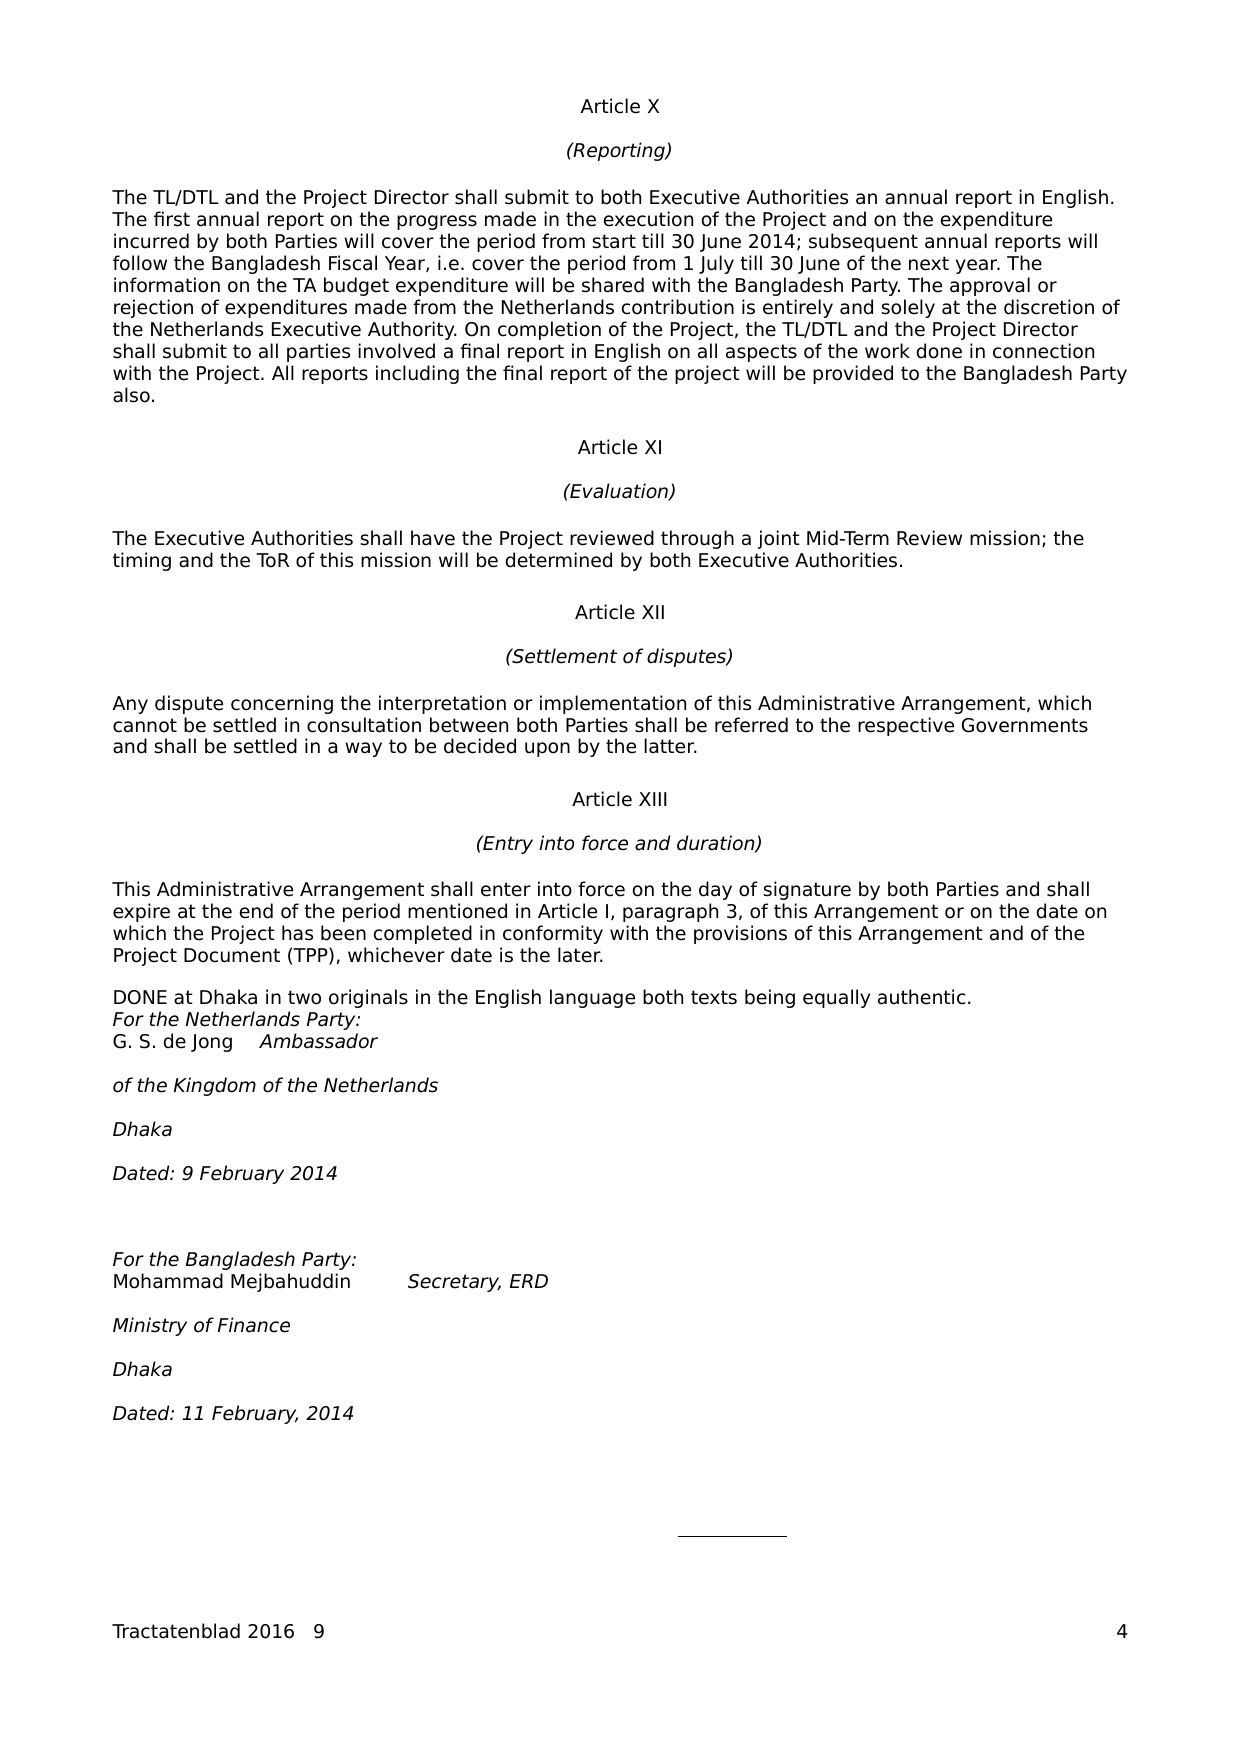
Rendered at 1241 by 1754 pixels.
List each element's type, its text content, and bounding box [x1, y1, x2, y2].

text For the Bangladesh Party: Mohammad Mejbahuddin Secretary, ERD Ministry of Finance Dhaka Dated: 11 February, 2014 [112, 1249, 1128, 1469]
text The Executive Authorities shall have the Project reviewed through a joint Mid-Term Review mission; the timing and the ToR of this mission will be determined by both Executive Authorities. [112, 528, 1128, 572]
subtitle Article XII (Settlement of disputes) [112, 602, 1128, 667]
text Any dispute concerning the interpretation or implementation of this Administrative Arrangement, which cannot be settled in consultation between both Parties shall be referred to the respective Governments and shall be settled in a way to be decided upon by the latter. [112, 692, 1128, 758]
subtitle Article XIII (Entry into force and duration) [112, 788, 1128, 854]
text DONE at Dhaka in two originals in the English language both texts being equally authentic. [112, 987, 1128, 1009]
text The TL/DTL and the Project Director shall submit to both Executive Authorities an annual report in English. The first annual report on the progress made in the execution of the Project and on the expenditure incurred by both Parties will cover the period from start till 30 June 2014; subsequent annual reports will follow the Bangladesh Fiscal Year, i.e. cover the period from 1 July till 30 June of the next year. The information on the TA budget expenditure will be shared with the Bangladesh Party. The approval or rejection of expenditures made from the Netherlands contribution is entirely and solely at the discretion of the Netherlands Executive Authority. On completion of the Project, the TL/DTL and the Project Director shall submit to all parties involved a final report in English on all aspects of the work done in connection with the Project. All reports including the final report of the project will be provided to the Bangladesh Party also. [112, 187, 1128, 407]
text This Administrative Arrangement shall enter into force on the day of signature by both Parties and shall expire at the end of the period mentioned in Article I, paragraph 3, of this Arrangement or on the date on which the Project has been completed in conformity with the provisions of this Arrangement and of the Project Document (TPP), whichever date is the later. [112, 879, 1128, 967]
subtitle Article X (Reporting) [112, 96, 1128, 162]
subtitle Article XI (Evaluation) [112, 437, 1128, 503]
text For the Netherlands Party: G. S. de Jong Ambassador of the Kingdom of the Netherlands Dhaka Dated: 9 February 2014 [112, 1009, 1128, 1229]
